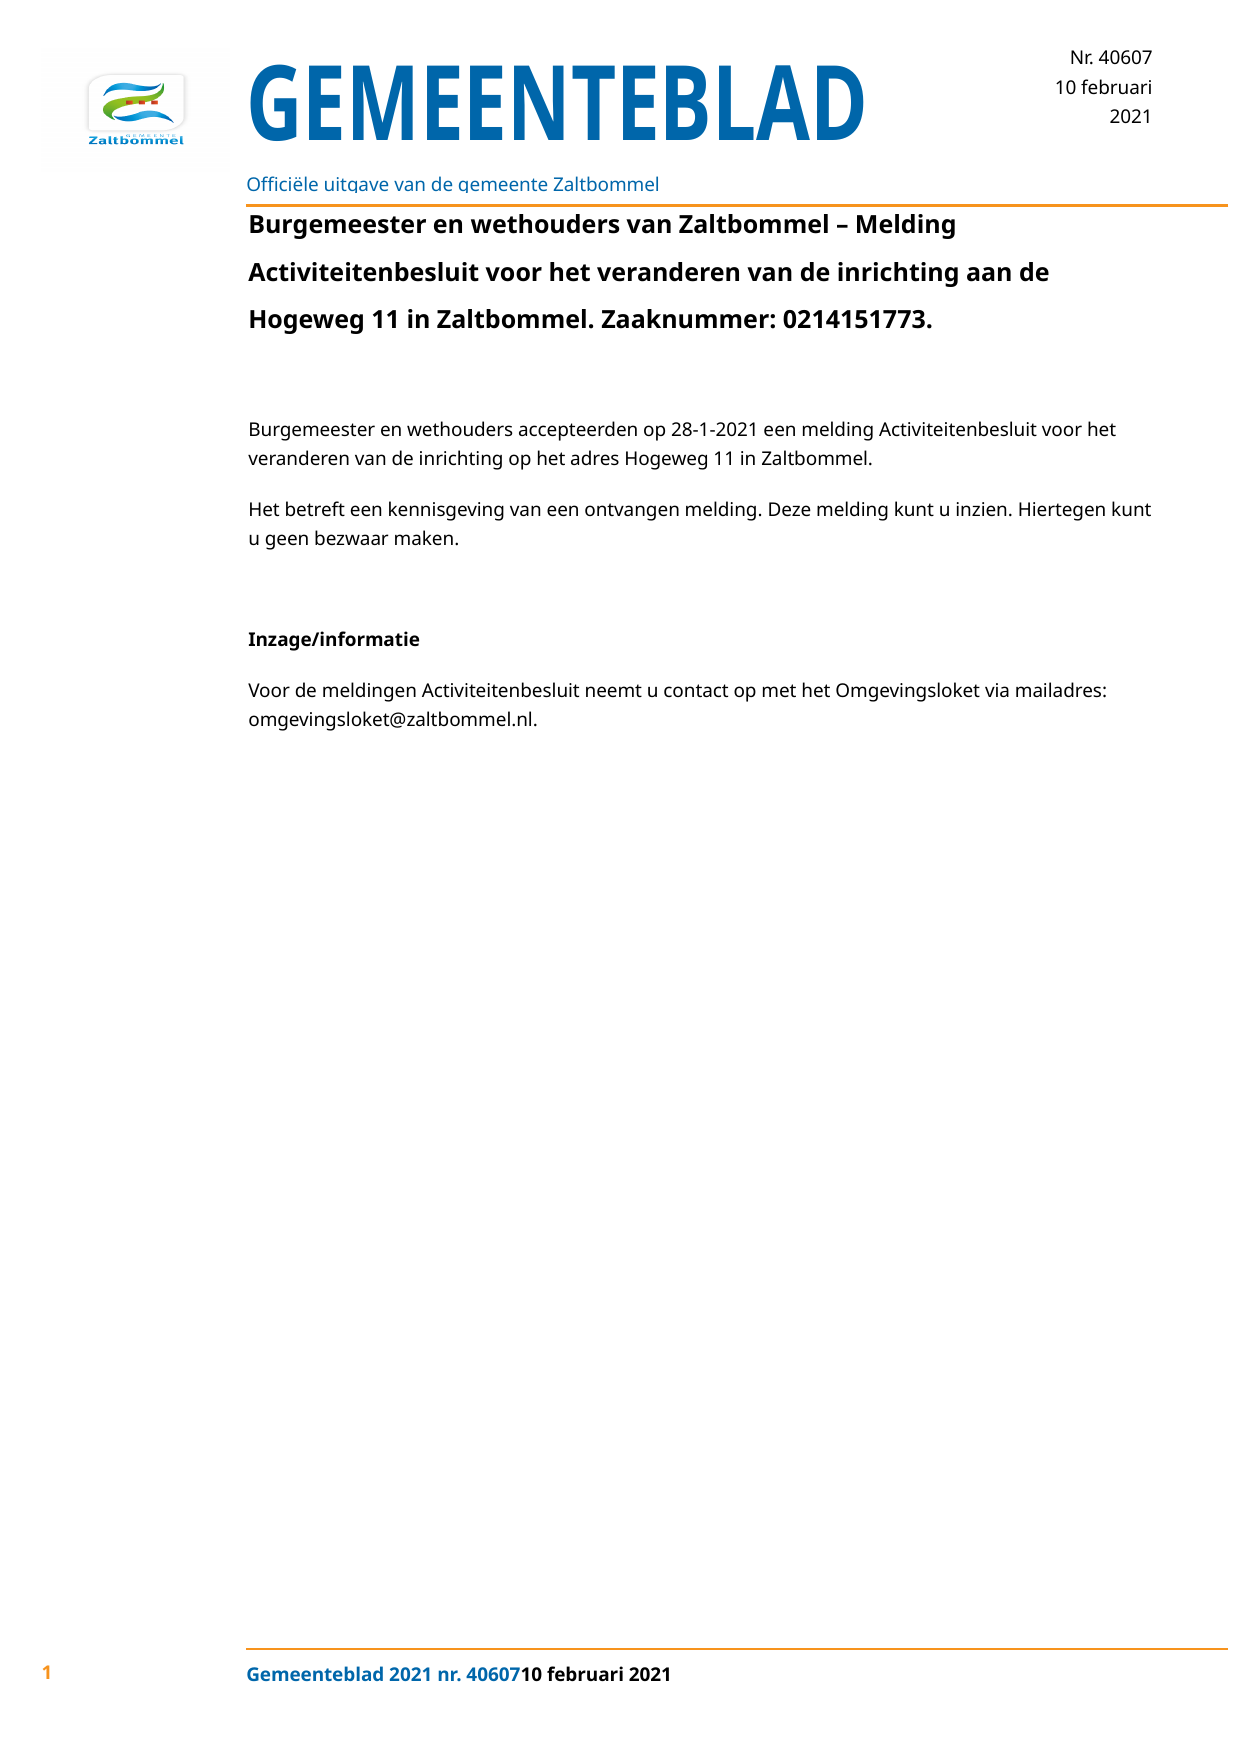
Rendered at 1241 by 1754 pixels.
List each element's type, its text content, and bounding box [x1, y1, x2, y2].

text Voor de meldingen Activiteitenbesluit neemt u contact op met het Omgevingsloket via mailadres: omgevingsloket@zaltbommel.nl. [248, 677, 1152, 732]
text Het betreft een kennisgeving van een ontvangen melding. Deze melding kunt u inzien. Hiertegen kunt u geen bezwaar maken. [248, 496, 1152, 551]
text Inzage/informatie [248, 626, 1152, 652]
text Burgemeester en wethouders van Zaltbommel – Melding Activiteitenbesluit voor het veranderen van de inrichting aan de Hogeweg 11 in Zaltbommel. Zaaknummer: 0214151773. [248, 207, 1152, 336]
text Burgemeester en wethouders accepteerden op 28-1-2021 een melding Activiteitenbesluit voor het veranderen van de inrichting op het adres Hogeweg 11 in Zaltbommel. [248, 416, 1152, 471]
picture [41, 47, 231, 172]
